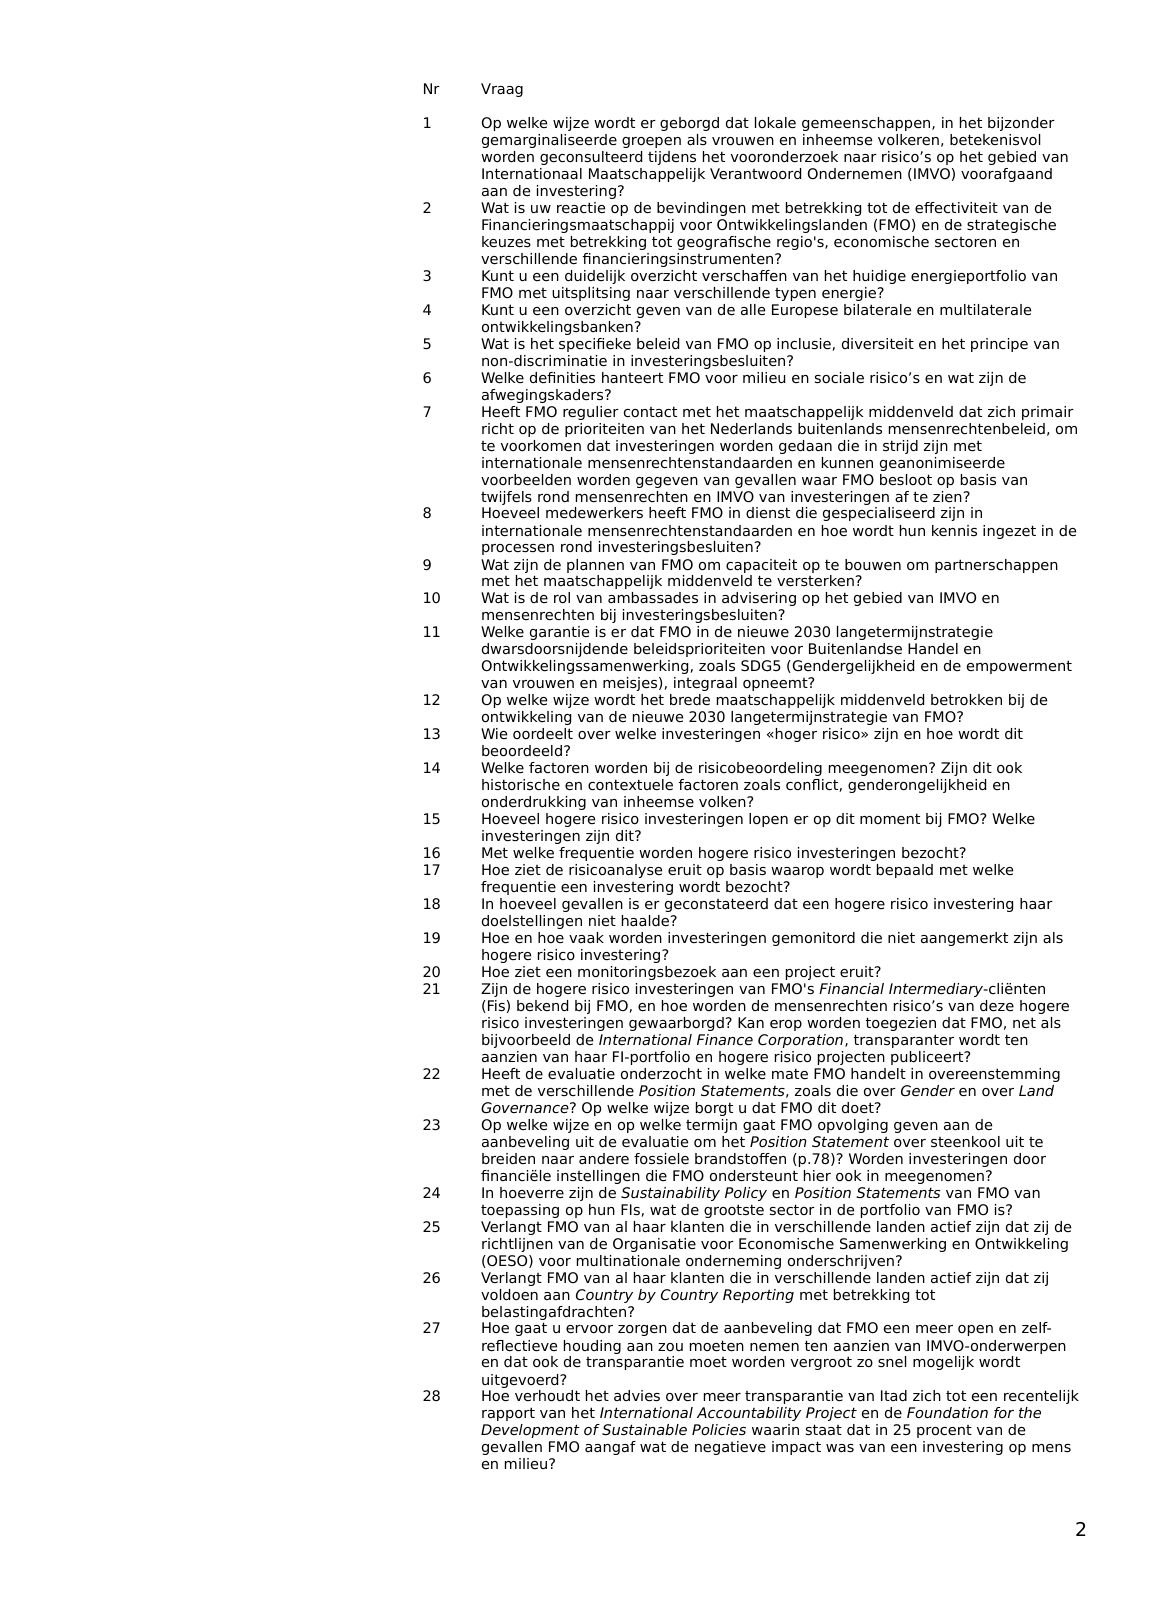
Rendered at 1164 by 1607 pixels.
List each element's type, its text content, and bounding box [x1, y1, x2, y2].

table_cell Hoe ziet een monitoringsbezoek aan een project eruit? [475, 964, 1087, 981]
table_cell Heeft de evaluatie onderzocht in welke mate FMO handelt in overeenstemming met de verschillende Position Statements, zoals die over Gender en over Land Governance? Op welke wijze borgt u dat FMO dit doet? [475, 1066, 1087, 1117]
table_cell Wat zijn de plannen van FMO om capaciteit op te bouwen om partnerschappen met het maatschappelijk middenveld te versterken? [475, 556, 1087, 590]
table_cell 4 [422, 302, 475, 336]
table_cell 17 [422, 862, 475, 896]
table_cell 8 [422, 505, 475, 556]
table_cell 2 [422, 200, 475, 268]
table_cell In hoeveel gevallen is er geconstateerd dat een hogere risico investering haar doelstellingen niet haalde? [475, 896, 1087, 930]
table_cell Welke definities hanteert FMO voor milieu en sociale risico’s en wat zijn de afwegingskaders? [475, 370, 1087, 403]
table_cell Wat is uw reactie op de bevindingen met betrekking tot de effectiviteit van de Financieringsmaatschappij voor Ontwikkelingslanden (FMO) en de strategische keuzes met betrekking tot geografische regio's, economische sectoren en verschillende financieringsinstrumenten? [475, 200, 1087, 268]
table_cell 20 [422, 964, 475, 981]
table_cell Wie oordeelt over welke investeringen «hoger risico» zijn en hoe wordt dit beoordeeld? [475, 726, 1087, 760]
table_cell Op welke wijze en op welke termijn gaat FMO opvolging geven aan de aanbeveling uit de evaluatie om het Position Statement over steenkool uit te breiden naar andere fossiele brandstoffen (p.78)? Worden investeringen door financiële instellingen die FMO ondersteunt hier ook in meegenomen? [475, 1117, 1087, 1184]
table_cell Hoeveel hogere risico investeringen lopen er op dit moment bij FMO? Welke investeringen zijn dit? [475, 811, 1087, 845]
table_cell Wat is het specifieke beleid van FMO op inclusie, diversiteit en het principe van non-discriminatie in investeringsbesluiten? [475, 336, 1087, 369]
table_cell Zijn de hogere risico investeringen van FMO's Financial Intermediary-cliënten (Fis) bekend bij FMO, en hoe worden de mensenrechten risico’s van deze hogere risico investeringen gewaarborgd? Kan erop worden toegezien dat FMO, net als bijvoorbeeld de International Finance Corporation, transparanter wordt ten aanzien van haar FI-portfolio en hogere risico projecten publiceert? [475, 981, 1087, 1066]
table_cell Op welke wijze wordt er geborgd dat lokale gemeenschappen, in het bijzonder gemarginaliseerde groepen als vrouwen en inheemse volkeren, betekenisvol worden geconsulteerd tijdens het vooronderzoek naar risico’s op het gebied van Internationaal Maatschappelijk Verantwoord Ondernemen (IMVO) voorafgaand aan de investering? [475, 115, 1087, 200]
table_cell Kunt u een overzicht geven van de alle Europese bilaterale en multilaterale ontwikkelingsbanken? [475, 302, 1087, 336]
table_header Vraag [475, 81, 1087, 98]
table_cell 27 [422, 1320, 475, 1388]
table_cell 9 [422, 556, 475, 590]
table_cell 12 [422, 692, 475, 726]
table_cell Met welke frequentie worden hogere risico investeringen bezocht? [475, 845, 1087, 862]
table_header Nr [422, 81, 475, 98]
table_cell 5 [422, 336, 475, 369]
table_cell 11 [422, 624, 475, 692]
table_cell Hoe ziet de risicoanalyse eruit op basis waarop wordt bepaald met welke frequentie een investering wordt bezocht? [475, 862, 1087, 896]
table_cell 13 [422, 726, 475, 760]
table_cell Welke garantie is er dat FMO in de nieuwe 2030 langetermijnstrategie dwarsdoorsnijdende beleidsprioriteiten voor Buitenlandse Handel en Ontwikkelingssamenwerking, zoals SDG5 (Gendergelijkheid en de empowerment van vrouwen en meisjes), integraal opneemt? [475, 624, 1087, 692]
table_cell 16 [422, 845, 475, 862]
table_cell 18 [422, 896, 475, 930]
table_cell Verlangt FMO van al haar klanten die in verschillende landen actief zijn dat zij voldoen aan Country by Country Reporting met betrekking tot belastingafdrachten? [475, 1270, 1087, 1320]
table_cell 21 [422, 981, 475, 1066]
table_cell 15 [422, 811, 475, 845]
table_cell Hoe gaat u ervoor zorgen dat de aanbeveling dat FMO een meer open en zelf-reflectieve houding aan zou moeten nemen ten aanzien van IMVO-onderwerpen en dat ook de transparantie moet worden vergroot zo snel mogelijk wordt uitgevoerd? [475, 1320, 1087, 1388]
table_cell 19 [422, 930, 475, 964]
table_cell Op welke wijze wordt het brede maatschappelijk middenveld betrokken bij de ontwikkeling van de nieuwe 2030 langetermijnstrategie van FMO? [475, 692, 1087, 726]
table_cell 7 [422, 404, 475, 505]
table_cell Verlangt FMO van al haar klanten die in verschillende landen actief zijn dat zij de richtlijnen van de Organisatie voor Economische Samenwerking en Ontwikkeling (OESO) voor multinationale onderneming onderschrijven? [475, 1219, 1087, 1269]
table_cell 14 [422, 760, 475, 811]
table_cell Kunt u een duidelijk overzicht verschaffen van het huidige energieportfolio van FMO met uitsplitsing naar verschillende typen energie? [475, 268, 1087, 302]
table_cell 3 [422, 268, 475, 302]
table_cell 10 [422, 590, 475, 624]
table_cell In hoeverre zijn de Sustainability Policy en Position Statements van FMO van toepassing op hun FIs, wat de grootste sector in de portfolio van FMO is? [475, 1185, 1087, 1218]
table_cell [422, 98, 475, 115]
table_cell 25 [422, 1219, 475, 1269]
table_cell 22 [422, 1066, 475, 1117]
table_cell 26 [422, 1270, 475, 1320]
table_cell Hoe verhoudt het advies over meer transparantie van Itad zich tot een recentelijk rapport van het International Accountability Project en de Foundation for the Development of Sustainable Policies waarin staat dat in 25 procent van de gevallen FMO aangaf wat de negatieve impact was van een investering op mens en milieu? [475, 1388, 1087, 1473]
table_cell 28 [422, 1388, 475, 1473]
table_cell Hoeveel medewerkers heeft FMO in dienst die gespecialiseerd zijn in internationale mensenrechtenstandaarden en hoe wordt hun kennis ingezet in de processen rond investeringsbesluiten? [475, 505, 1087, 556]
table_cell 24 [422, 1185, 475, 1218]
table_cell 6 [422, 370, 475, 403]
table_cell Wat is de rol van ambassades in advisering op het gebied van IMVO en mensenrechten bij investeringsbesluiten? [475, 590, 1087, 624]
table_cell 1 [422, 115, 475, 200]
table_cell Hoe en hoe vaak worden investeringen gemonitord die niet aangemerkt zijn als hogere risico investering? [475, 930, 1087, 964]
table_cell 23 [422, 1117, 475, 1184]
table_cell Heeft FMO regulier contact met het maatschappelijk middenveld dat zich primair richt op de prioriteiten van het Nederlands buitenlands mensenrechtenbeleid, om te voorkomen dat investeringen worden gedaan die in strijd zijn met internationale mensenrechtenstandaarden en kunnen geanonimiseerde voorbeelden worden gegeven van gevallen waar FMO besloot op basis van twijfels rond mensenrechten en IMVO van investeringen af te zien? [475, 404, 1087, 505]
table_cell [475, 98, 1087, 115]
table_cell Welke factoren worden bij de risicobeoordeling meegenomen? Zijn dit ook historische en contextuele factoren zoals conflict, genderongelijkheid en onderdrukking van inheemse volken? [475, 760, 1087, 811]
